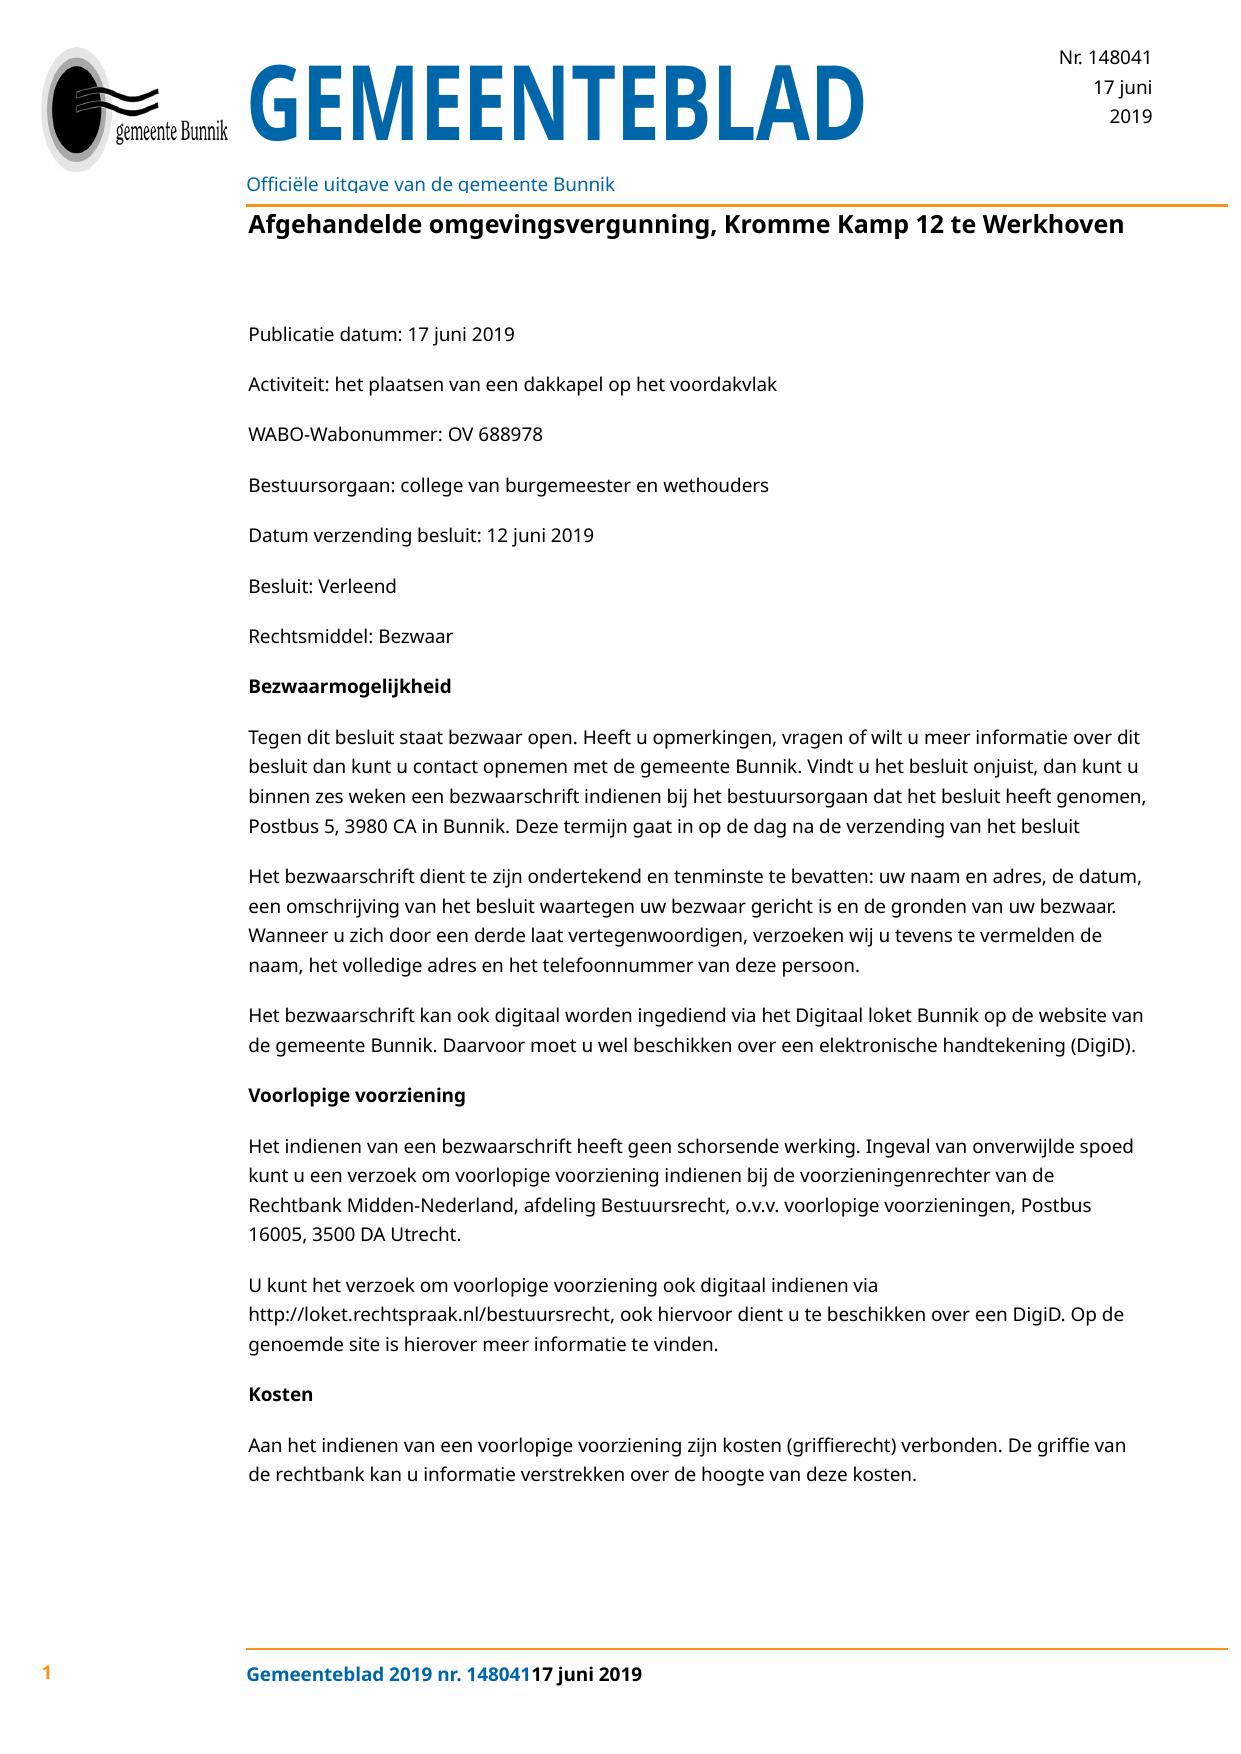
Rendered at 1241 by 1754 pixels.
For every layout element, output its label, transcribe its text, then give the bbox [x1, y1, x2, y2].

text Tegen dit besluit staat bezwaar open. Heeft u opmerkingen, vragen of wilt u meer informatie over dit besluit dan kunt u contact opnemen met de gemeente Bunnik. Vindt u het besluit onjuist, dan kunt u binnen zes weken een bezwaarschrift indienen bij het bestuursorgaan dat het besluit heeft genomen, Postbus 5, 3980 CA in Bunnik. Deze termijn gaat in op de dag na de verzending van het besluit [248, 724, 1152, 838]
text Aan het indienen van een voorlopige voorziening zijn kosten (griffierecht) verbonden. De griffie van de rechtbank kan u informatie verstrekken over de hoogte van deze kosten. [248, 1432, 1152, 1487]
text U kunt het verzoek om voorlopige voorziening ook digitaal indienen via http://loket.rechtspraak.nl/bestuursrecht, ook hiervoor dient u te beschikken over een DigiD. Op de genoemde site is hierover meer informatie te vinden. [248, 1272, 1152, 1357]
text WABO-Wabonummer: OV 688978 [248, 422, 1152, 447]
text Rechtsmiddel: Bezwaar [248, 623, 1152, 649]
text Het bezwaarschrift dient te zijn ondertekend en tenminste te bevatten: uw naam en adres, de datum, een omschrijving van het besluit waartegen uw bezwaar gericht is en de gronden van uw bezwaar. Wanneer u zich door een derde laat vertegenwoordigen, verzoeken wij u tevens te vermelden de naam, het volledige adres en het telefoonnummer van deze persoon. [248, 863, 1152, 978]
text Het indienen van een bezwaarschrift heeft geen schorsende werking. Ingeval van onverwijlde spoed kunt u een verzoek om voorlopige voorziening indienen bij de voorzieningenrechter van de Rechtbank Midden-Nederland, afdeling Bestuursrecht, o.v.v. voorlopige voorzieningen, Postbus 16005, 3500 DA Utrecht. [248, 1133, 1152, 1247]
text Activiteit: het plaatsen van een dakkapel op het voordakvlak [248, 371, 1152, 397]
text Bestuursorgaan: college van burgemeester en wethouders [248, 472, 1152, 498]
text Besluit: Verleend [248, 573, 1152, 598]
text Afgehandelde omgevingsvergunning, Kromme Kamp 12 te Werkhoven [248, 207, 1152, 241]
text Voorlopige voorziening [248, 1082, 1152, 1108]
text Het bezwaarschrift kan ook digitaal worden ingediend via het Digitaal loket Bunnik op de website van de gemeente Bunnik. Daarvoor moet u wel beschikken over een elektronische handtekening (DigiD). [248, 1002, 1152, 1058]
text Publicatie datum: 17 juni 2019 [248, 321, 1152, 346]
text Kosten [248, 1382, 1152, 1407]
text Datum verzending besluit: 12 juni 2019 [248, 522, 1152, 548]
picture [41, 47, 231, 172]
text Bezwaarmogelijkheid [248, 674, 1152, 699]
